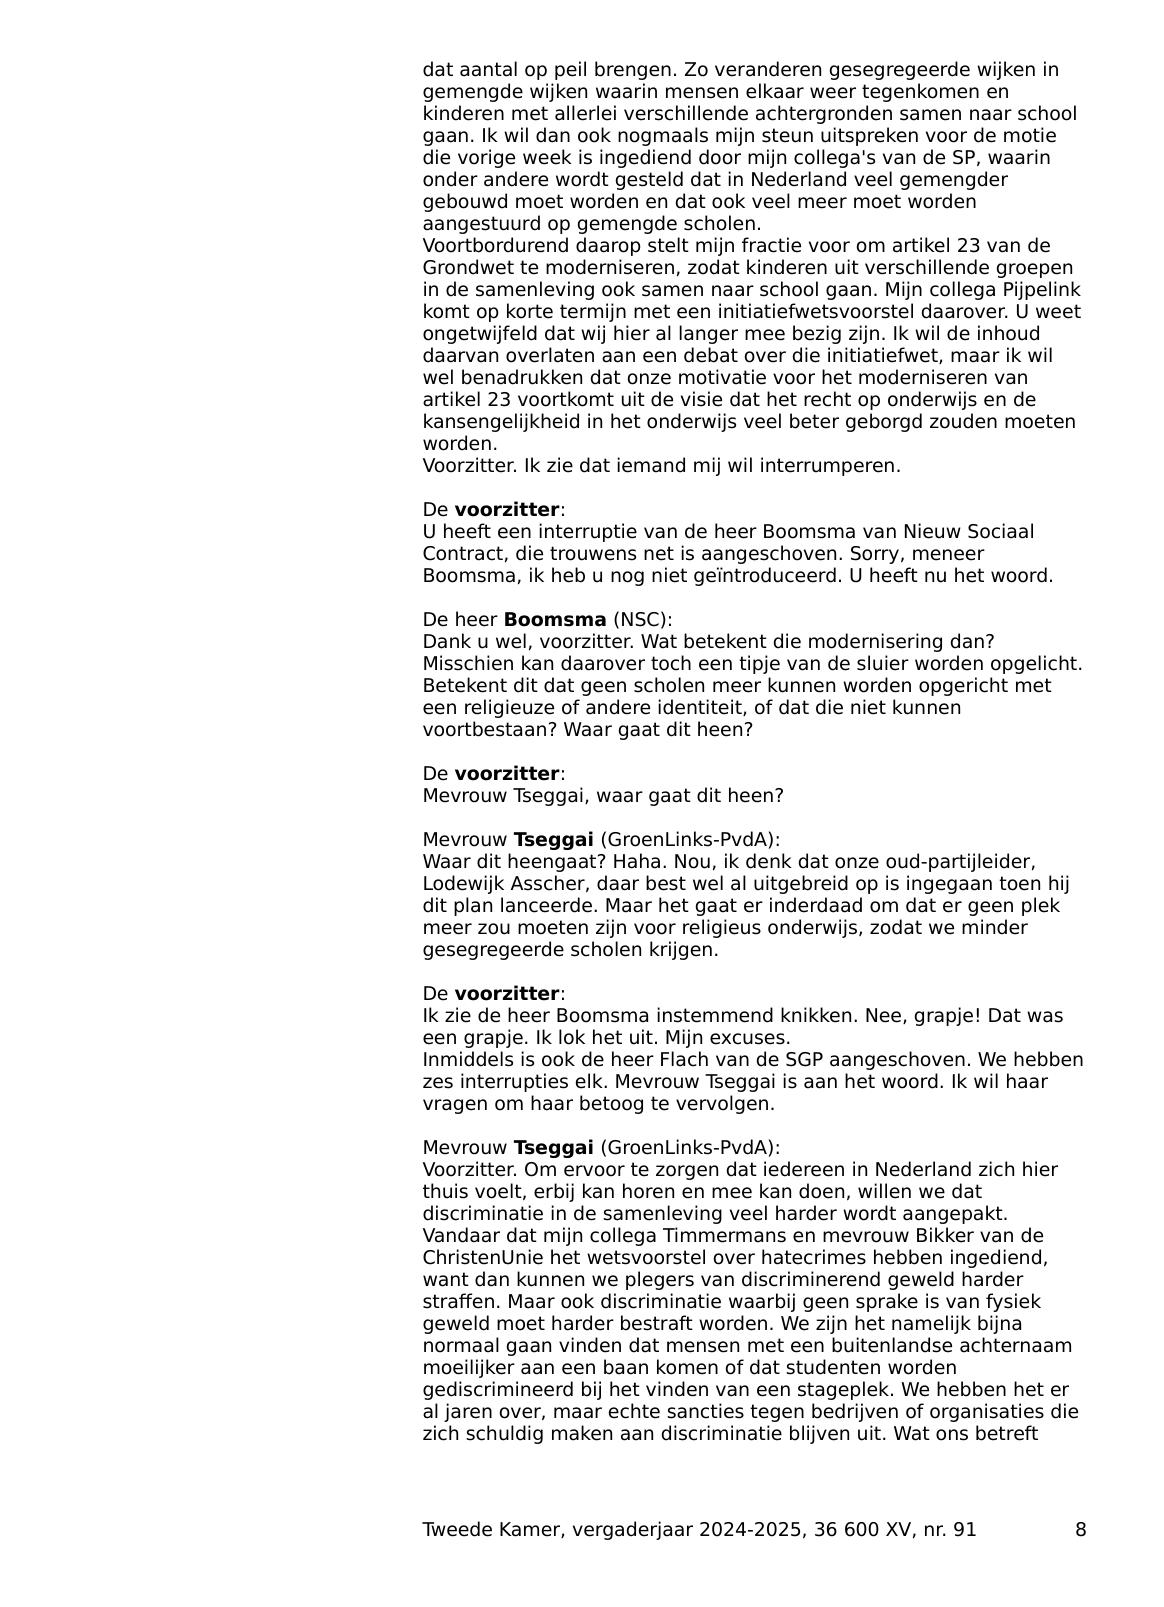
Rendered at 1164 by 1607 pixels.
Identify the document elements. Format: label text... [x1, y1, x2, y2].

text De voorzitter: [422, 499, 1087, 521]
text Mevrouw Tseggai (GroenLinks-PvdA): [422, 829, 1087, 851]
text Voorzitter. Ik zie dat iemand mij wil interrumperen. [422, 455, 1087, 477]
text Voorzitter. Om ervoor te zorgen dat iedereen in Nederland zich hier thuis voelt, erbij kan horen en mee kan doen, willen we dat discriminatie in de samenleving veel harder wordt aangepakt. Vandaar dat mijn collega Timmermans en mevrouw Bikker van de ChristenUnie het wetsvoorstel over hatecrimes hebben ingediend, want dan kunnen we plegers van discriminerend geweld harder straffen. Maar ook discriminatie waarbij geen sprake is van fysiek geweld moet harder bestraft worden. We zijn het namelijk bijna normaal gaan vinden dat mensen met een buitenlandse achternaam moeilijker aan een baan komen of dat studenten worden gediscrimineerd bij het vinden van een stageplek. We hebben het er al jaren over, maar echte sancties tegen bedrijven of organisaties die zich schuldig maken aan discriminatie blijven uit. Wat ons betreft [422, 1159, 1087, 1445]
text Dank u wel, voorzitter. Wat betekent die modernisering dan? Misschien kan daarover toch een tipje van de sluier worden opgelicht. Betekent dit dat geen scholen meer kunnen worden opgericht met een religieuze of andere identiteit, of dat die niet kunnen voortbestaan? Waar gaat dit heen? [422, 631, 1087, 741]
text Mevrouw Tseggai, waar gaat dit heen? [422, 785, 1087, 807]
text De voorzitter: [422, 983, 1087, 1005]
text dat aantal op peil brengen. Zo veranderen gesegregeerde wijken in gemengde wijken waarin mensen elkaar weer tegenkomen en kinderen met allerlei verschillende achtergronden samen naar school gaan. Ik wil dan ook nogmaals mijn steun uitspreken voor de motie die vorige week is ingediend door mijn collega's van de SP, waarin onder andere wordt gesteld dat in Nederland veel gemengder gebouwd moet worden en dat ook veel meer moet worden aangestuurd op gemengde scholen. [422, 59, 1087, 235]
text Inmiddels is ook de heer Flach van de SGP aangeschoven. We hebben zes interrupties elk. Mevrouw Tseggai is aan het woord. Ik wil haar vragen om haar betoog te vervolgen. [422, 1049, 1087, 1115]
text Mevrouw Tseggai (GroenLinks-PvdA): [422, 1137, 1087, 1159]
text U heeft een interruptie van de heer Boomsma van Nieuw Sociaal Contract, die trouwens net is aangeschoven. Sorry, meneer Boomsma, ik heb u nog niet geïntroduceerd. U heeft nu het woord. [422, 521, 1087, 587]
text Voortbordurend daarop stelt mijn fractie voor om artikel 23 van de Grondwet te moderniseren, zodat kinderen uit verschillende groepen in de samenleving ook samen naar school gaan. Mijn collega Pijpelink komt op korte termijn met een initiatiefwetsvoorstel daarover. U weet ongetwijfeld dat wij hier al langer mee bezig zijn. Ik wil de inhoud daarvan overlaten aan een debat over die initiatiefwet, maar ik wil wel benadrukken dat onze motivatie voor het moderniseren van artikel 23 voortkomt uit de visie dat het recht op onderwijs en de kansengelijkheid in het onderwijs veel beter geborgd zouden moeten worden. [422, 235, 1087, 455]
text De heer Boomsma (NSC): [422, 609, 1087, 631]
text De voorzitter: [422, 763, 1087, 785]
text Ik zie de heer Boomsma instemmend knikken. Nee, grapje! Dat was een grapje. Ik lok het uit. Mijn excuses. [422, 1005, 1087, 1049]
text Waar dit heengaat? Haha. Nou, ik denk dat onze oud-partijleider, Lodewijk Asscher, daar best wel al uitgebreid op is ingegaan toen hij dit plan lanceerde. Maar het gaat er inderdaad om dat er geen plek meer zou moeten zijn voor religieus onderwijs, zodat we minder gesegregeerde scholen krijgen. [422, 851, 1087, 961]
